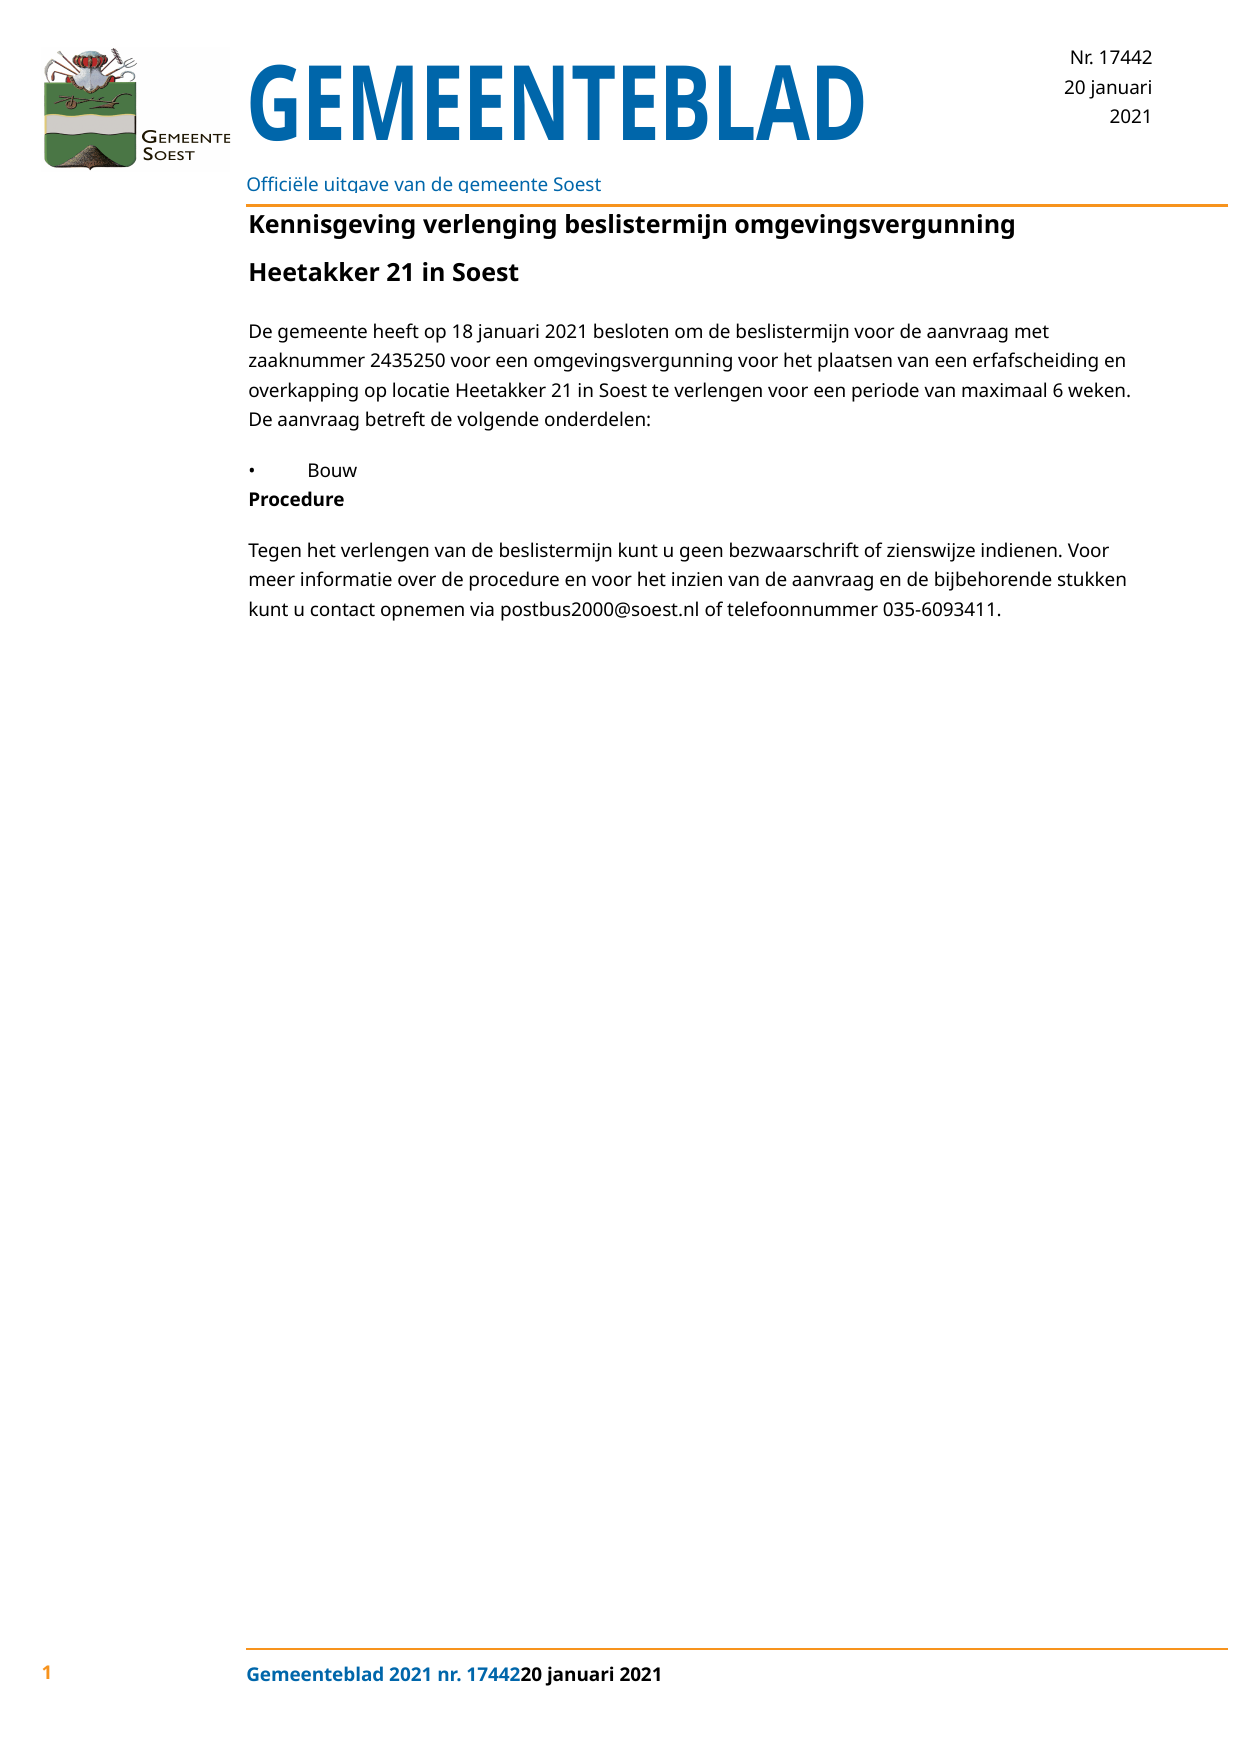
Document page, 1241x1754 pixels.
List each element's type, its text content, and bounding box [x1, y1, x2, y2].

text Procedure [248, 487, 1152, 512]
text De gemeente heeft op 18 januari 2021 besloten om de beslistermijn voor de aanvraag met zaaknummer 2435250 voor een omgevingsvergunning voor het plaatsen van een erfafscheiding en overkapping op locatie Heetakker 21 in Soest te verlengen voor een periode van maximaal 6 weken. De aanvraag betreft de volgende onderdelen: [248, 318, 1152, 432]
list Bouw [248, 457, 1152, 483]
picture [41, 47, 231, 172]
text Tegen het verlengen van de beslistermijn kunt u geen bezwaarschrift of zienswijze indienen. Voor meer informatie over de procedure en voor het inzien van de aanvraag en de bijbehorende stukken kunt u contact opnemen via postbus2000@soest.nl of telefoonnummer 035-6093411. [248, 537, 1152, 622]
text Kennisgeving verlenging beslistermijn omgevingsvergunning Heetakker 21 in Soest [248, 207, 1152, 288]
